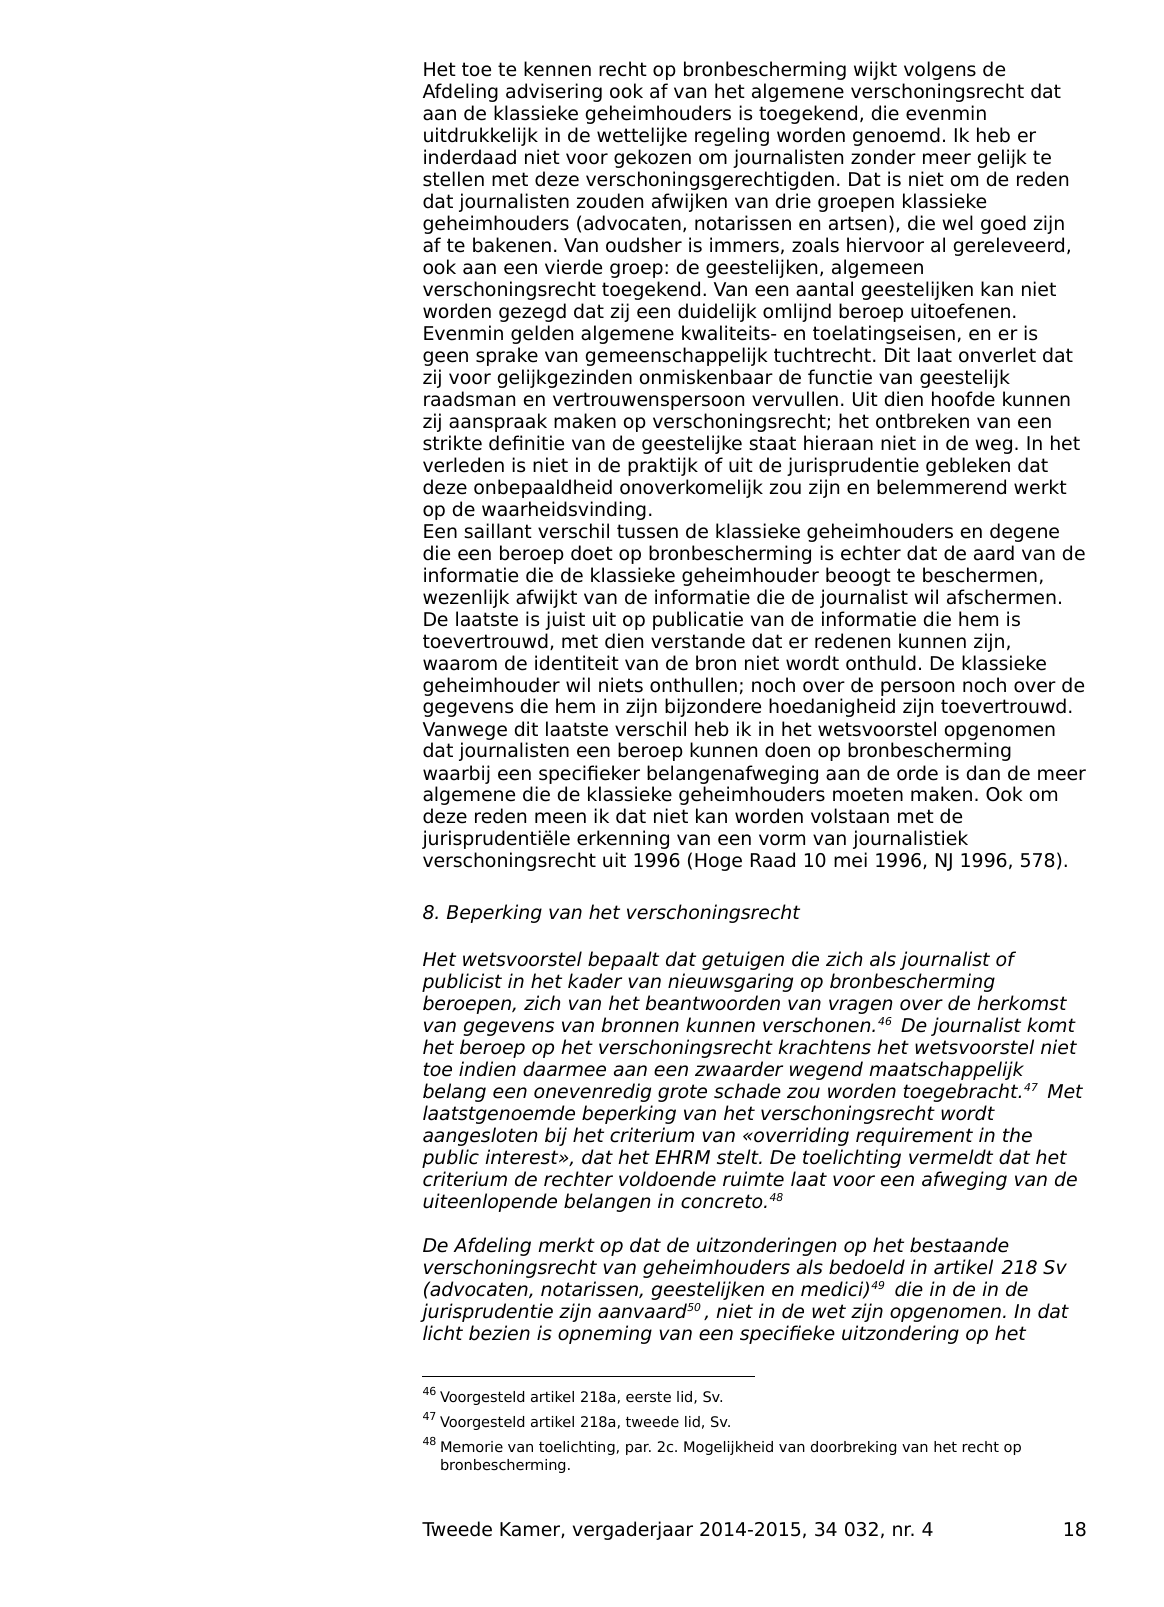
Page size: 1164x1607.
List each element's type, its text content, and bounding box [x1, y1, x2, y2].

text Een saillant verschil tussen de klassieke geheimhouders en degene die een beroep doet op bronbescherming is echter dat de aard van de informatie die de klassieke geheimhouder beoogt te beschermen, wezenlijk afwijkt van de informatie die de journalist wil afschermen. De laatste is juist uit op publicatie van de informatie die hem is toevertrouwd, met dien verstande dat er redenen kunnen zijn, waarom de identiteit van de bron niet wordt onthuld. De klassieke geheimhouder wil niets onthullen; noch over de persoon noch over de gegevens die hem in zijn bijzondere hoedanigheid zijn toevertrouwd. Vanwege dit laatste verschil heb ik in het wetsvoorstel opgenomen dat journalisten een beroep kunnen doen op bronbescherming waarbij een specifieker belangenafweging aan de orde is dan de meer algemene die de klassieke geheimhouders moeten maken. Ook om deze reden meen ik dat niet kan worden volstaan met de jurisprudentiële erkenning van een vorm van journalistiek verschoningsrecht uit 1996 (Hoge Raad 10 mei 1996, NJ 1996, 578). [422, 521, 1087, 872]
text De Afdeling merkt op dat de uitzonderingen op het bestaande verschoningsrecht van geheimhouders als bedoeld in artikel 218 Sv (advocaten, notarissen, geestelijken en medici) die in de in de jurisprudentie zijn aanvaard, niet in de wet zijn opgenomen. In dat licht bezien is opneming van een specifieke uitzondering op het [422, 1235, 1087, 1345]
text Voorgesteld artikel 218a, tweede lid, Sv. [422, 1410, 1087, 1432]
text Voorgesteld artikel 218a, eerste lid, Sv. [422, 1385, 1087, 1407]
text Memorie van toelichting, par. 2c. Mogelijkheid van doorbreking van het recht op bronbescherming. [422, 1435, 1087, 1474]
text Het toe te kennen recht op bronbescherming wijkt volgens de Afdeling advisering ook af van het algemene verschoningsrecht dat aan de klassieke geheimhouders is toegekend, die evenmin uitdrukkelijk in de wettelijke regeling worden genoemd. Ik heb er inderdaad niet voor gekozen om journalisten zonder meer gelijk te stellen met deze verschoningsgerechtigden. Dat is niet om de reden dat journalisten zouden afwijken van drie groepen klassieke geheimhouders (advocaten, notarissen en artsen), die wel goed zijn af te bakenen. Van oudsher is immers, zoals hiervoor al gereleveerd, ook aan een vierde groep: de geestelijken, algemeen verschoningsrecht toegekend. Van een aantal geestelijken kan niet worden gezegd dat zij een duidelijk omlijnd beroep uitoefenen. Evenmin gelden algemene kwaliteits- en toelatingseisen, en er is geen sprake van gemeenschappelijk tuchtrecht. Dit laat onverlet dat zij voor gelijkgezinden onmiskenbaar de functie van geestelijk raadsman en vertrouwenspersoon vervullen. Uit dien hoofde kunnen zij aanspraak maken op verschoningsrecht; het ontbreken van een strikte definitie van de geestelijke staat hieraan niet in de weg. In het verleden is niet in de praktijk of uit de jurisprudentie gebleken dat deze onbepaaldheid onoverkomelijk zou zijn en belemmerend werkt op de waarheidsvinding. [422, 59, 1087, 521]
subtitle 8. Beperking van het verschoningsrecht [422, 902, 1087, 924]
text Het wetsvoorstel bepaalt dat getuigen die zich als journalist of publicist in het kader van nieuwsgaring op bronbescherming beroepen, zich van het beantwoorden van vragen over de herkomst van gegevens van bronnen kunnen verschonen. De journalist komt het beroep op het verschoningsrecht krachtens het wetsvoorstel niet toe indien daarmee aan een zwaarder wegend maatschappelijk belang een onevenredig grote schade zou worden toegebracht. Met laatstgenoemde beperking van het verschoningsrecht wordt aangesloten bij het criterium van «overriding requirement in the public interest», dat het EHRM stelt. De toelichting vermeldt dat het criterium de rechter voldoende ruimte laat voor een afweging van de uiteenlopende belangen in concreto. [422, 949, 1087, 1213]
